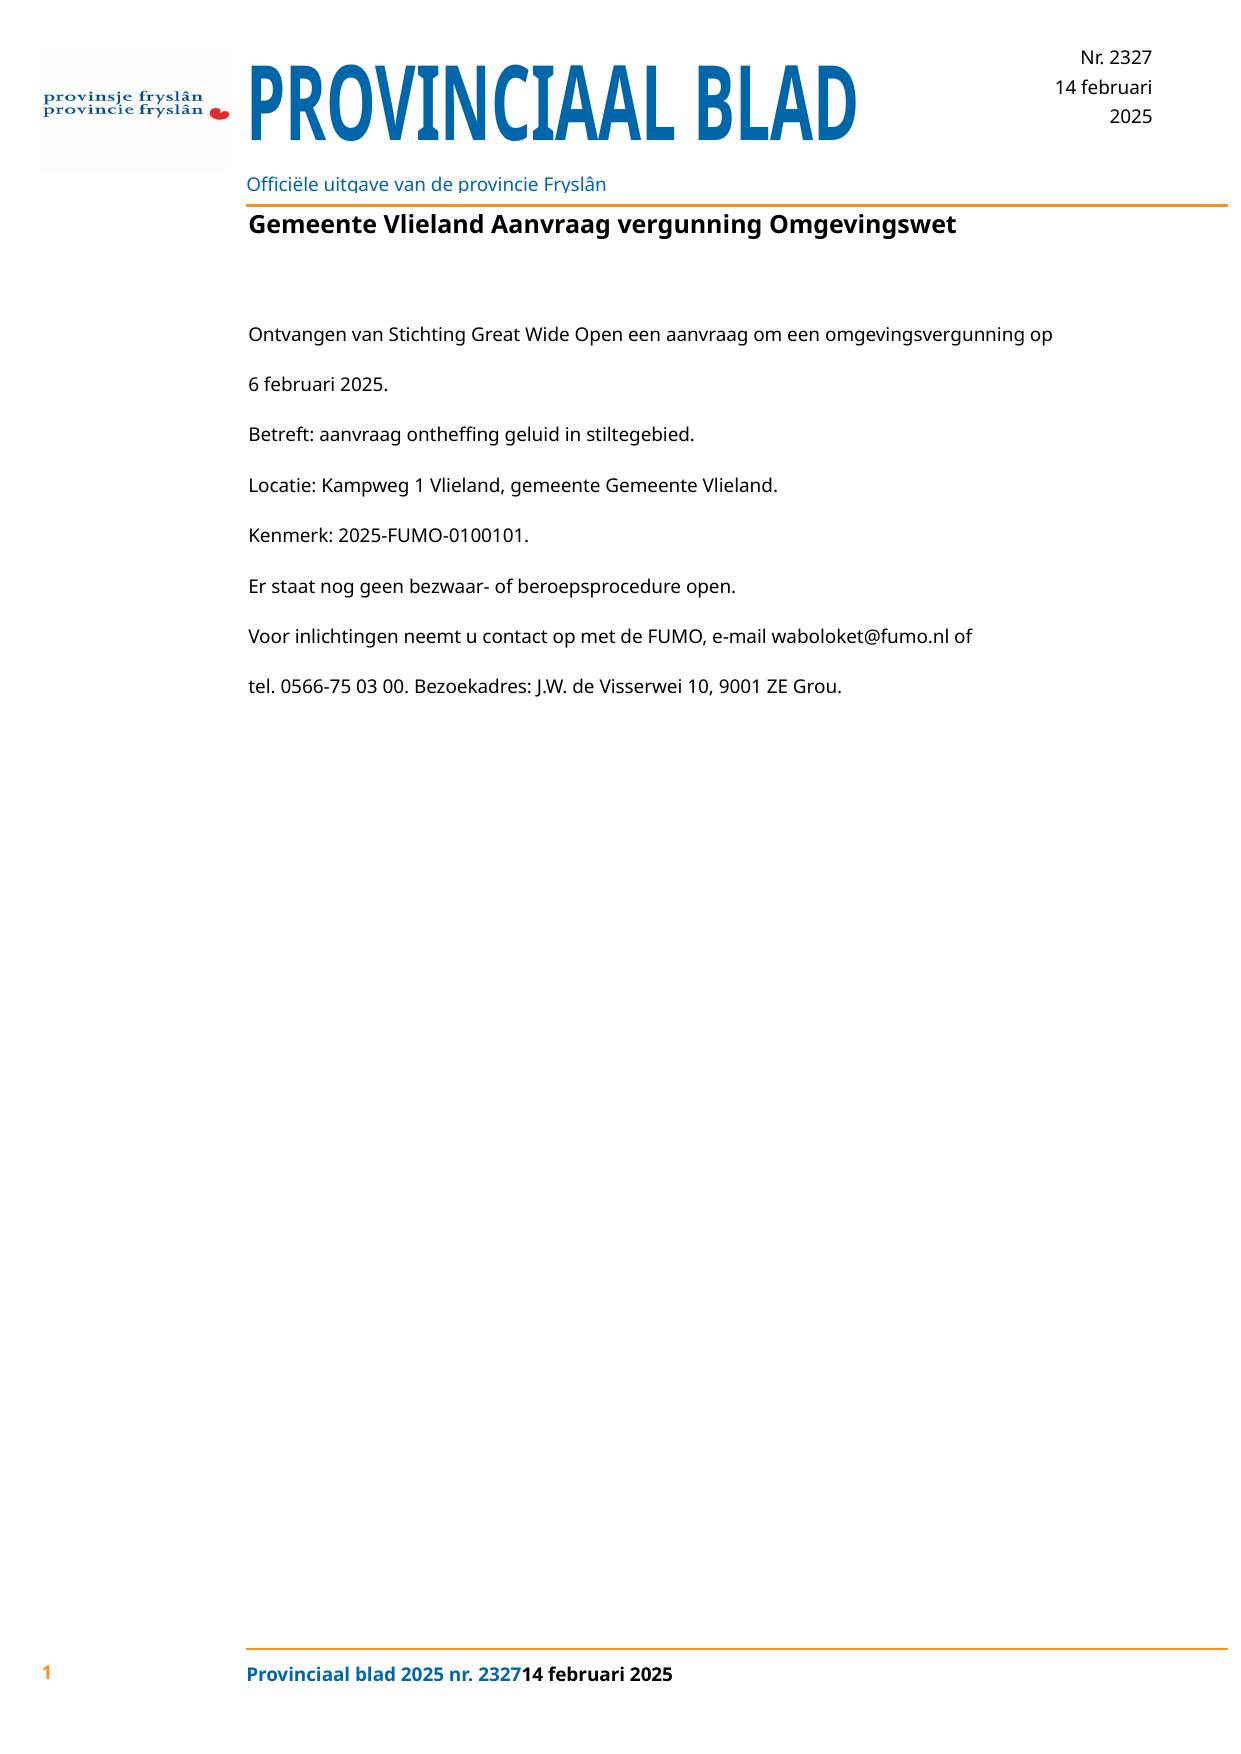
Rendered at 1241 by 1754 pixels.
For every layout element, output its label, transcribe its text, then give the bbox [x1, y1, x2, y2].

text Ontvangen van Stichting Great Wide Open een aanvraag om een omgevingsvergunning op [248, 321, 1152, 346]
text Betreft: aanvraag ontheffing geluid in stiltegebied. [248, 422, 1152, 447]
text Gemeente Vlieland Aanvraag vergunning Omgevingswet [248, 207, 1152, 241]
text 6 februari 2025. [248, 371, 1152, 397]
text Kenmerk: 2025-FUMO-0100101. [248, 522, 1152, 548]
text Locatie: Kampweg 1 Vlieland, gemeente Gemeente Vlieland. [248, 472, 1152, 498]
picture [41, 47, 231, 172]
text Voor inlichtingen neemt u contact op met de FUMO, e-mail waboloket@fumo.nl of [248, 623, 1152, 649]
text Er staat nog geen bezwaar- of beroepsprocedure open. [248, 573, 1152, 598]
text tel. 0566-75 03 00. Bezoekadres: J.W. de Visserwei 10, 9001 ZE Grou. [248, 674, 1152, 699]
